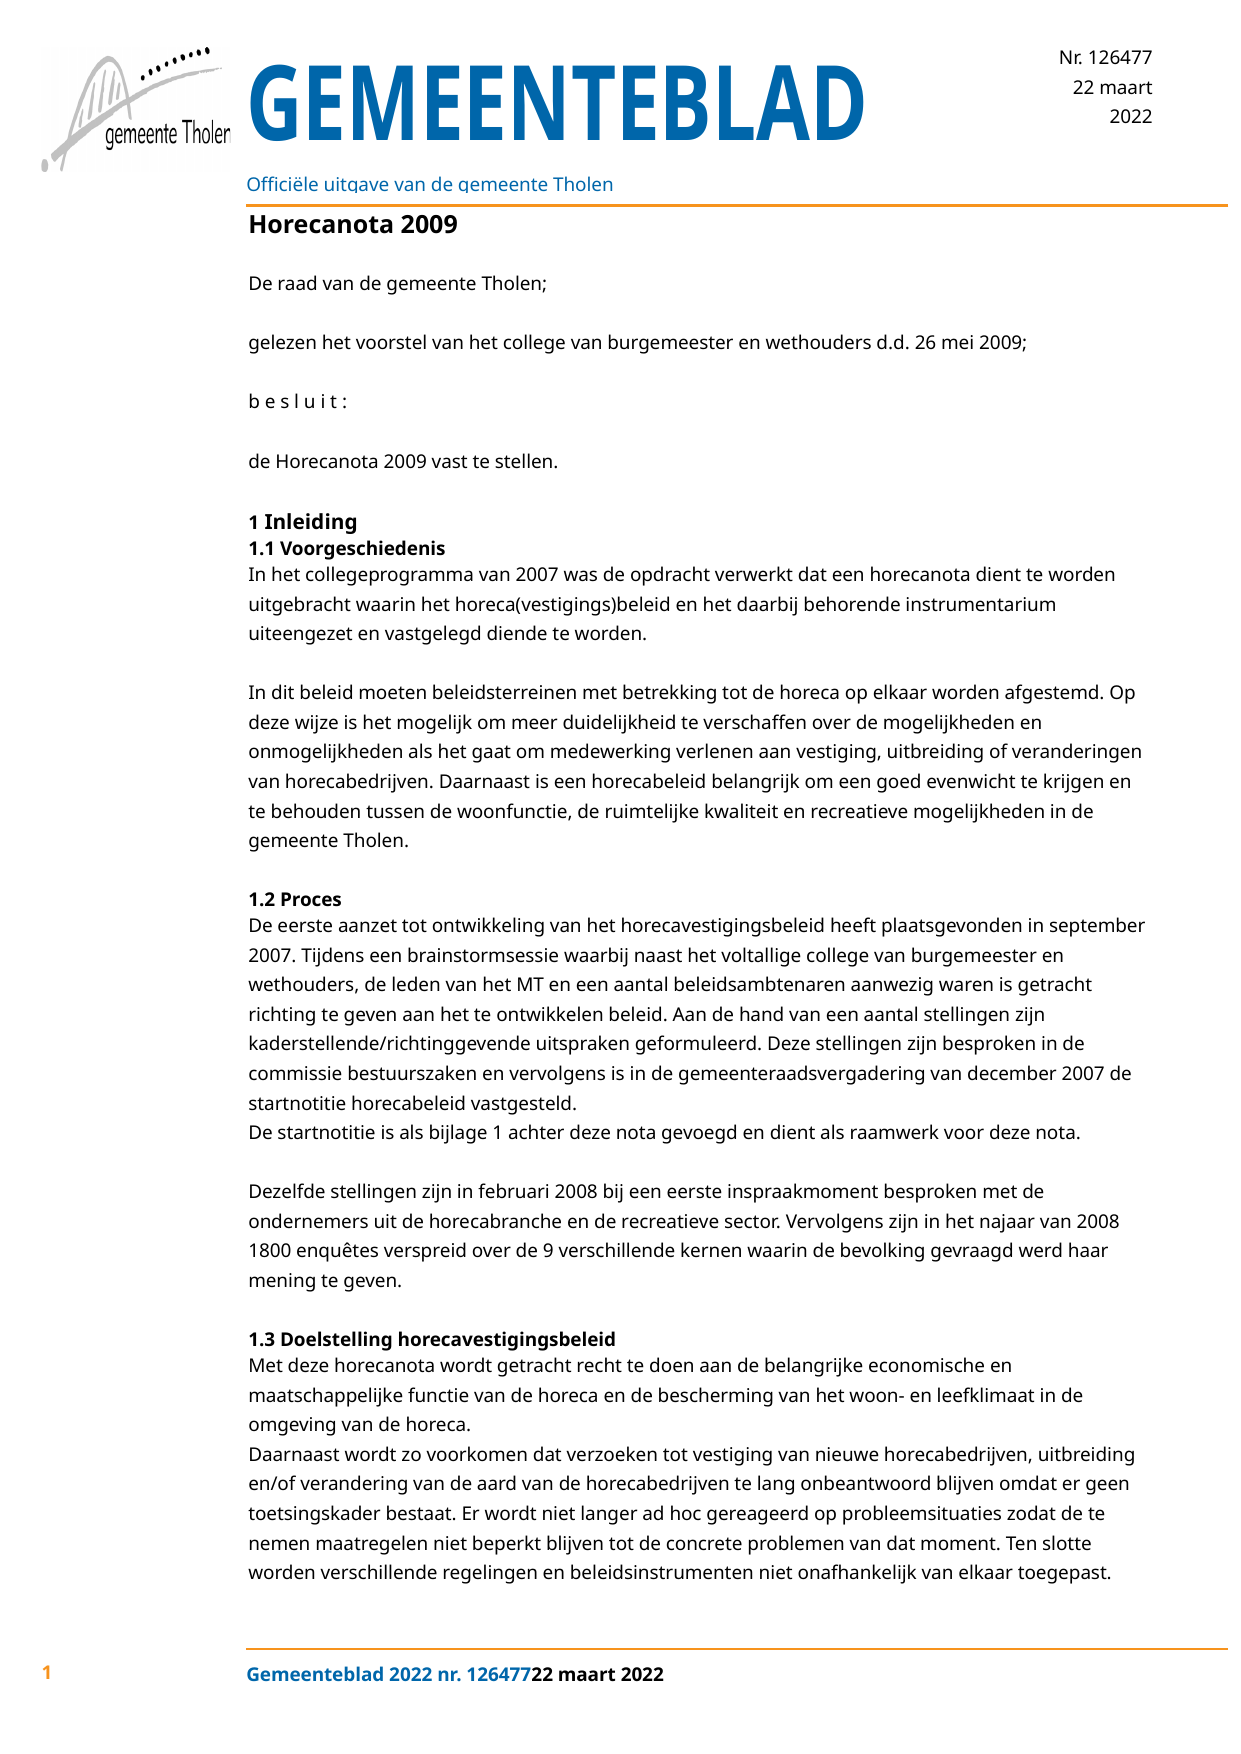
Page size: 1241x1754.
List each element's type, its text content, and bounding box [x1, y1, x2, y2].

text In dit beleid moeten beleidsterreinen met betrekking tot de horeca op elkaar worden afgestemd. Op deze wijze is het mogelijk om meer duidelijkheid te verschaffen over de mogelijkheden en onmogelijkheden als het gaat om medewerking verlenen aan vestiging, uitbreiding of veranderingen van horecabedrijven. Daarnaast is een horecabeleid belangrijk om een goed evenwicht te krijgen en te behouden tussen de woonfunctie, de ruimtelijke kwaliteit en recreatieve mogelijkheden in de gemeente Tholen. [248, 679, 1152, 853]
text De eerste aanzet tot ontwikkeling van het horecavestigingsbeleid heeft plaatsgevonden in september 2007. Tijdens een brainstormsessie waarbij naast het voltallige college van burgemeester en wethouders, de leden van het MT en een aantal beleidsambtenaren aanwezig waren is getracht richting te geven aan het te ontwikkelen beleid. Aan de hand van een aantal stellingen zijn kaderstellende/richtinggevende uitspraken geformuleerd. Deze stellingen zijn besproken in de commissie bestuurszaken en vervolgens is in de gemeenteraadsvergadering van december 2007 de startnotitie horecabeleid vastgesteld. [248, 912, 1152, 1116]
text Daarnaast wordt zo voorkomen dat verzoeken tot vestiging van nieuwe horecabedrijven, uitbreiding en/of verandering van de aard van de horecabedrijven te lang onbeantwoord blijven omdat er geen toetsingskader bestaat. Er wordt niet langer ad hoc gereageerd op probleemsituaties zodat de te nemen maatregelen niet beperkt blijven tot de concrete problemen van dat moment. Ten slotte worden verschillende regelingen en beleidsinstrumenten niet onafhankelijk van elkaar toegepast. [248, 1441, 1152, 1585]
text 1 Inleiding [248, 507, 1152, 535]
text de Horecanota 2009 vast te stellen. [248, 448, 1152, 473]
text gelezen het voorstel van het college van burgemeester en wethouders d.d. 26 mei 2009; [248, 329, 1152, 355]
text De startnotitie is als bijlage 1 achter deze nota gevoegd en dient als raamwerk voor deze nota. [248, 1119, 1152, 1145]
text Horecanota 2009 [248, 207, 1152, 241]
text Dezelfde stellingen zijn in februari 2008 bij een eerste inspraakmoment besproken met de ondernemers uit de horecabranche en de recreatieve sector. Vervolgens zijn in het najaar van 2008 1800 enquêtes verspreid over de 9 verschillende kernen waarin de bevolking gevraagd werd haar mening te geven. [248, 1178, 1152, 1293]
picture [41, 47, 231, 172]
text De raad van de gemeente Tholen; [248, 270, 1152, 296]
text 1.2 Proces [248, 887, 1152, 912]
text b e s l u i t : [248, 389, 1152, 414]
text 1.3 Doelstelling horecavestigingsbeleid [248, 1326, 1152, 1352]
text Met deze horecanota wordt getracht recht te doen aan de belangrijke economische en maatschappelijke functie van de horeca en de bescherming van het woon- en leefklimaat in de omgeving van de horeca. [248, 1352, 1152, 1437]
text 1.1 Voorgeschiedenis [248, 535, 1152, 561]
text In het collegeprogramma van 2007 was de opdracht verwerkt dat een horecanota dient te worden uitgebracht waarin het horeca(vestigings)beleid en het daarbij behorende instrumentarium uiteengezet en vastgelegd diende te worden. [248, 561, 1152, 646]
